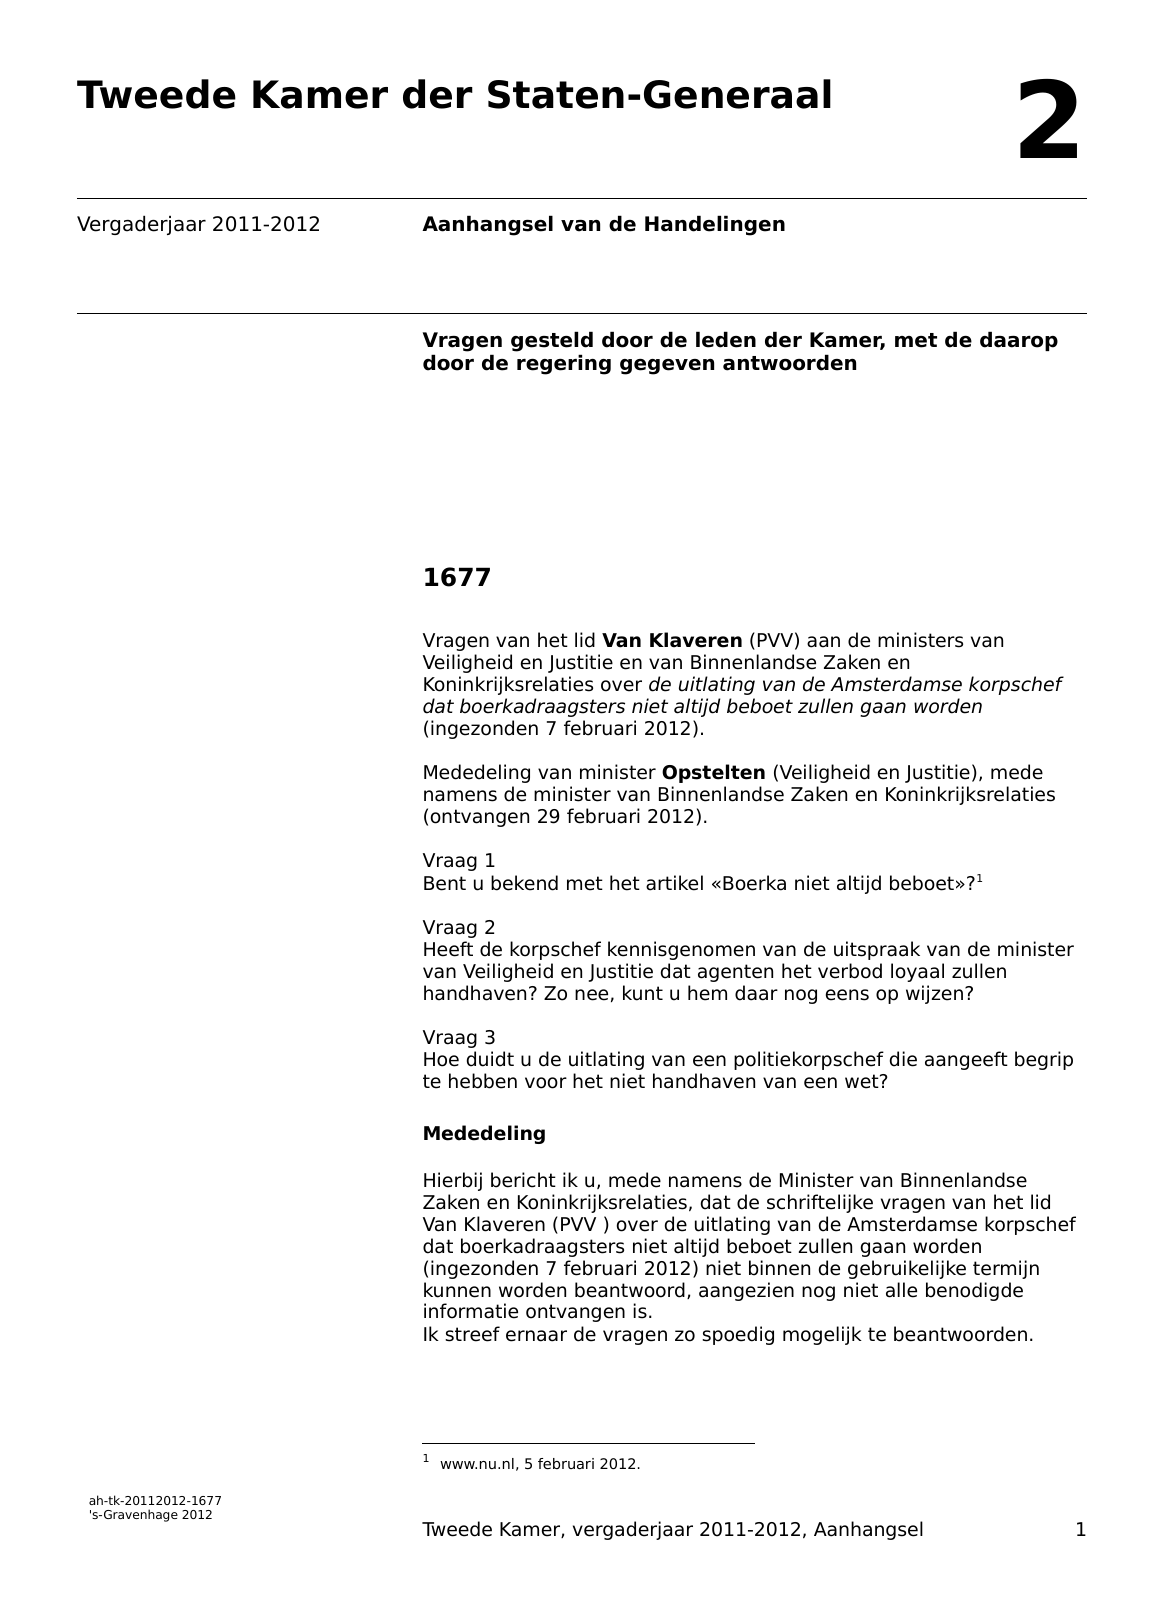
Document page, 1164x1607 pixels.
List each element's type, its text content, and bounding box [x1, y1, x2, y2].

table_header 2 [886, 59, 1087, 198]
text Hoe duidt u de uitlating van een politiekorpschef die aangeeft begrip te hebben voor het niet handhaven van een wet? [422, 1049, 1087, 1093]
table_cell Vragen gesteld door de leden der Kamer, met de daarop door de regering gegeven antwoorden [422, 314, 1087, 375]
text Vraag 2 [422, 917, 1087, 938]
text Vraag 3 [422, 1027, 1087, 1049]
text Bent u bekend met het artikel «Boerka niet altijd beboet»? [422, 872, 1087, 894]
table_cell Vergaderjaar 2011-2012 [77, 199, 422, 313]
text ah-tk-20112012-1677 [88, 1494, 323, 1508]
text Hierbij bericht ik u, mede namens de Minister van Binnenlandse Zaken en Koninkrijksrelaties, dat de schriftelijke vragen van het lid Van Klaveren (PVV ) over de uitlating van de Amsterdamse korpschef dat boerkadraagsters niet altijd beboet zullen gaan worden (ingezonden 7 februari 2012) niet binnen de gebruikelijke termijn kunnen worden beantwoord, aangezien nog niet alle benodigde informatie ontvangen is. [422, 1169, 1087, 1323]
subtitle Mededeling [422, 1123, 1087, 1144]
text 's-Gravenhage 2012 [88, 1508, 323, 1522]
text Mededeling van minister Opstelten (Veiligheid en Justitie), mede namens de minister van Binnenlandse Zaken en Koninkrijksrelaties (ontvangen 29 februari 2012). [422, 762, 1087, 828]
text Vraag 1 [422, 850, 1087, 872]
table_header Tweede Kamer der Staten-Generaal [77, 59, 886, 198]
table_cell [77, 314, 422, 375]
text Heeft de korpschef kennisgenomen van de uitspraak van de minister van Veiligheid en Justitie dat agenten het verbod loyaal zullen handhaven? Zo nee, kunt u hem daar nog eens op wijzen? [422, 938, 1087, 1004]
text Vragen van het lid Van Klaveren (PVV) aan de ministers van Veiligheid en Justitie en van Binnenlandse Zaken en Koninkrijksrelaties over de uitlating van de Amsterdamse korpschef dat boerkadraagsters niet altijd beboet zullen gaan worden (ingezonden 7 februari 2012). [422, 630, 1087, 740]
table_cell Aanhangsel van de Handelingen [422, 199, 1087, 313]
text Ik streef ernaar de vragen zo spoedig mogelijk te beantwoorden. [422, 1323, 1087, 1345]
text 1677 [422, 563, 1087, 592]
text www.nu.nl, 5 februari 2012. [422, 1452, 1087, 1474]
